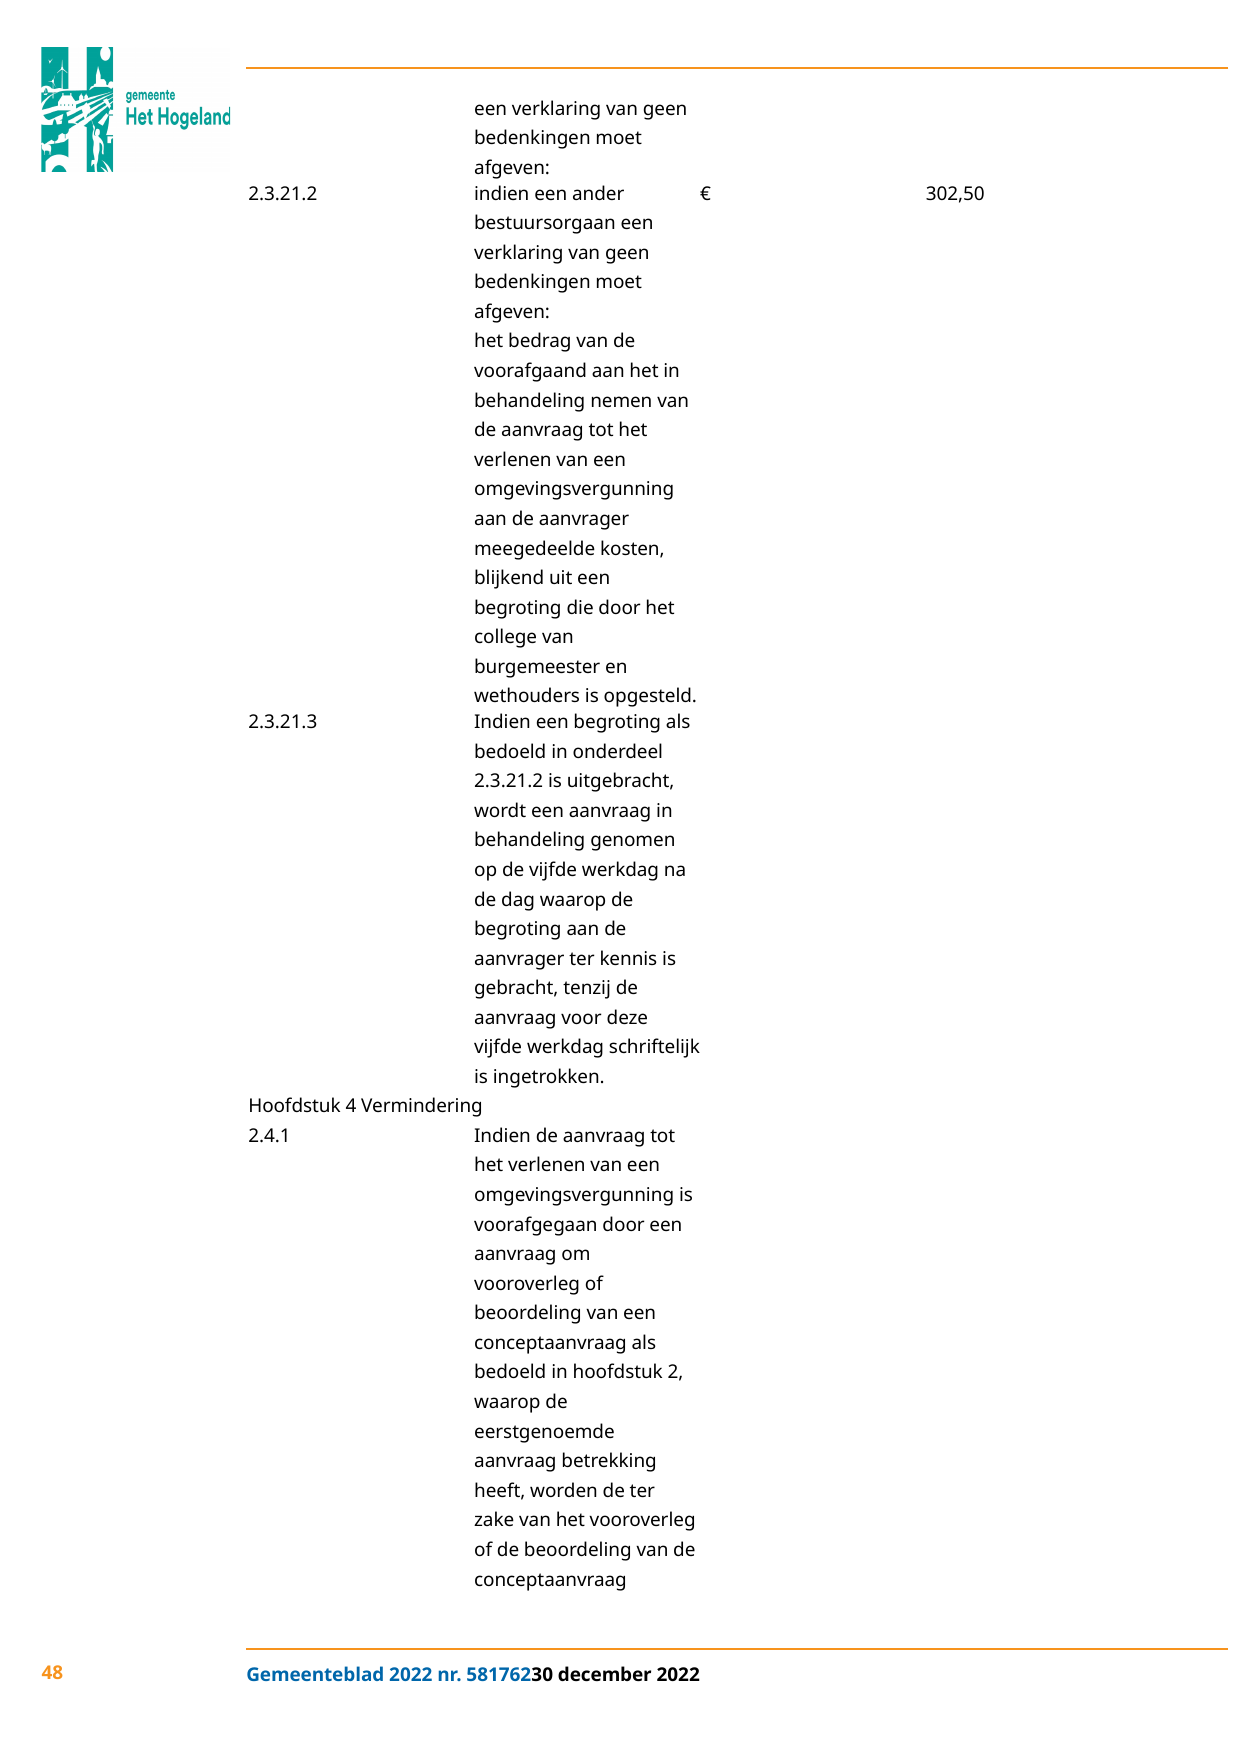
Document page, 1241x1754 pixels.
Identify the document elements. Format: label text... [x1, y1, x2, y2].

picture [41, 47, 231, 172]
table_cell € [700, 180, 926, 708]
table_cell [700, 95, 926, 180]
table_cell Indien een begroting als bedoeld in onderdeel 2.3.21.2 is uitgebracht, wordt een aanvraag in behandeling genomen op de vijfde werkdag na de dag waarop de begroting aan de aanvrager ter kennis is gebracht, tenzij de aanvraag voor deze vijfde werkdag schriftelijk is ingetrokken. [474, 708, 700, 1089]
text Hoofdstuk 4 Vermindering [248, 1092, 1152, 1118]
table_header 2.4.1 [248, 1122, 474, 1591]
table_header [926, 1122, 1152, 1591]
table_cell 302,50 [926, 180, 1152, 708]
table_header Indien de aanvraag tot het verlenen van een omgevingsvergunning is voorafgegaan door een aanvraag om vooroverleg of beoordeling van een conceptaanvraag als bedoeld in hoofdstuk 2, waarop de eerstgenoemde aanvraag betrekking heeft, worden de ter zake van het vooroverleg of de beoordeling van de conceptaanvraag [474, 1122, 700, 1591]
table_cell een verklaring van geen bedenkingen moet afgeven: [474, 95, 700, 180]
table_cell 2.3.21.3 [248, 708, 474, 1089]
table_cell [700, 708, 926, 1089]
table_cell [248, 95, 474, 180]
table_cell [926, 708, 1152, 1089]
table_cell indien een ander bestuursorgaan een verklaring van geen bedenkingen moet afgeven: het bedrag van de voorafgaand aan het in behandeling nemen van de aanvraag tot het verlenen van een omgevingsvergunning aan de aanvrager meegedeelde kosten, blijkend uit een begroting die door het college van burgemeester en wethouders is opgesteld. [474, 180, 700, 708]
table_header [700, 1122, 926, 1591]
table_cell [926, 95, 1152, 180]
table_cell 2.3.21.2 [248, 180, 474, 708]
